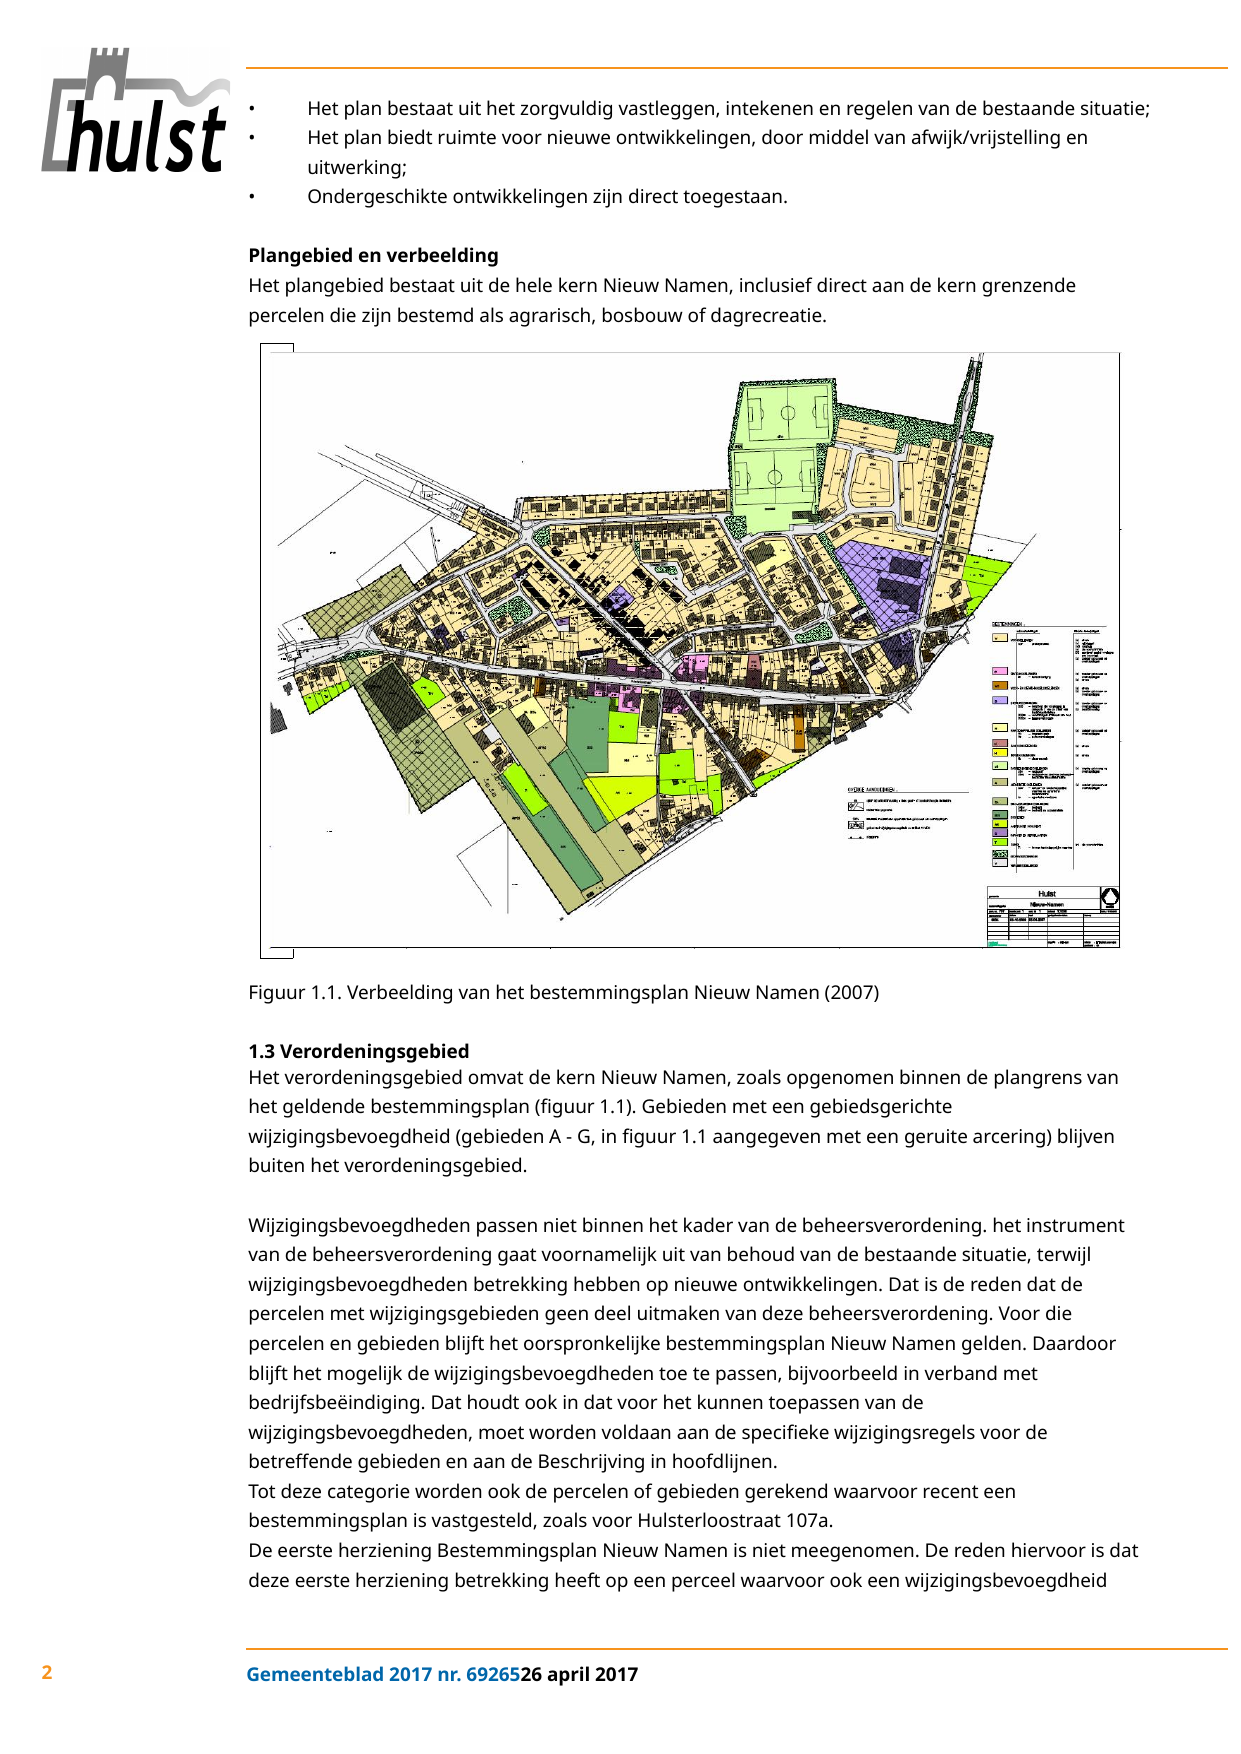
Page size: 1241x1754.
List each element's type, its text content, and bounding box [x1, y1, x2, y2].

list Ondergeschikte ontwikkelingen zijn direct toegestaan. [248, 183, 1152, 209]
text Het plangebied bestaat uit de hele kern Nieuw Namen, inclusief direct aan de kern grenzende percelen die zijn bestemd als agrarisch, bosbouw of dagrecreatie. [248, 272, 1152, 328]
text Wijzigingsbevoegdheden passen niet binnen het kader van de beheersverordening. het instrument van de beheersverordening gaat voornamelijk uit van behoud van de bestaande situatie, terwijl wijzigingsbevoegdheden betrekking hebben op nieuwe ontwikkelingen. Dat is de reden dat de percelen met wijzigingsgebieden geen deel uitmaken van deze beheersverordening. Voor die percelen en gebieden blijft het oorspronkelijke bestemmingsplan Nieuw Namen gelden. Daardoor blijft het mogelijk de wijzigingsbevoegdheden toe te passen, bijvoorbeeld in verband met bedrijfsbeëindiging. Dat houdt ook in dat voor het kunnen toepassen van de wijzigingsbevoegdheden, moet worden voldaan aan de specifieke wijzigingsregels voor de betreffende gebieden en aan de Beschrijving in hoofdlijnen. [248, 1212, 1152, 1474]
text Het verordeningsgebied omvat de kern Nieuw Namen, zoals opgenomen binnen de plangrens van het geldende bestemmingsplan (figuur 1.1). Gebieden met een gebiedsgerichte wijzigingsbevoegdheid (gebieden A - G, in figuur 1.1 aangegeven met een geruite arcering) blijven buiten het verordeningsgebied. [248, 1064, 1152, 1178]
text 1.3 Verordeningsgebied [248, 1038, 1152, 1064]
list Het plan bestaat uit het zorgvuldig vastleggen, intekenen en regelen van de bestaande situatie; [248, 95, 1152, 121]
picture [41, 47, 231, 172]
picture [268, 352, 1152, 949]
text Tot deze categorie worden ook de percelen of gebieden gerekend waarvoor recent een bestemmingsplan is vastgesteld, zoals voor Hulsterloostraat 107a. [248, 1478, 1152, 1533]
text De eerste herziening Bestemmingsplan Nieuw Namen is niet meegenomen. De reden hiervoor is dat deze eerste herziening betrekking heeft op een perceel waarvoor ook een wijzigingsbevoegdheid [248, 1537, 1152, 1593]
text Figuur 1.1. Verbeelding van het bestemmingsplan Nieuw Namen (2007) [248, 979, 1152, 1005]
list Het plan biedt ruimte voor nieuwe ontwikkelingen, door middel van afwijk/vrijstelling en uitwerking; [248, 124, 1152, 180]
text Plangebied en verbeelding [248, 243, 1152, 268]
